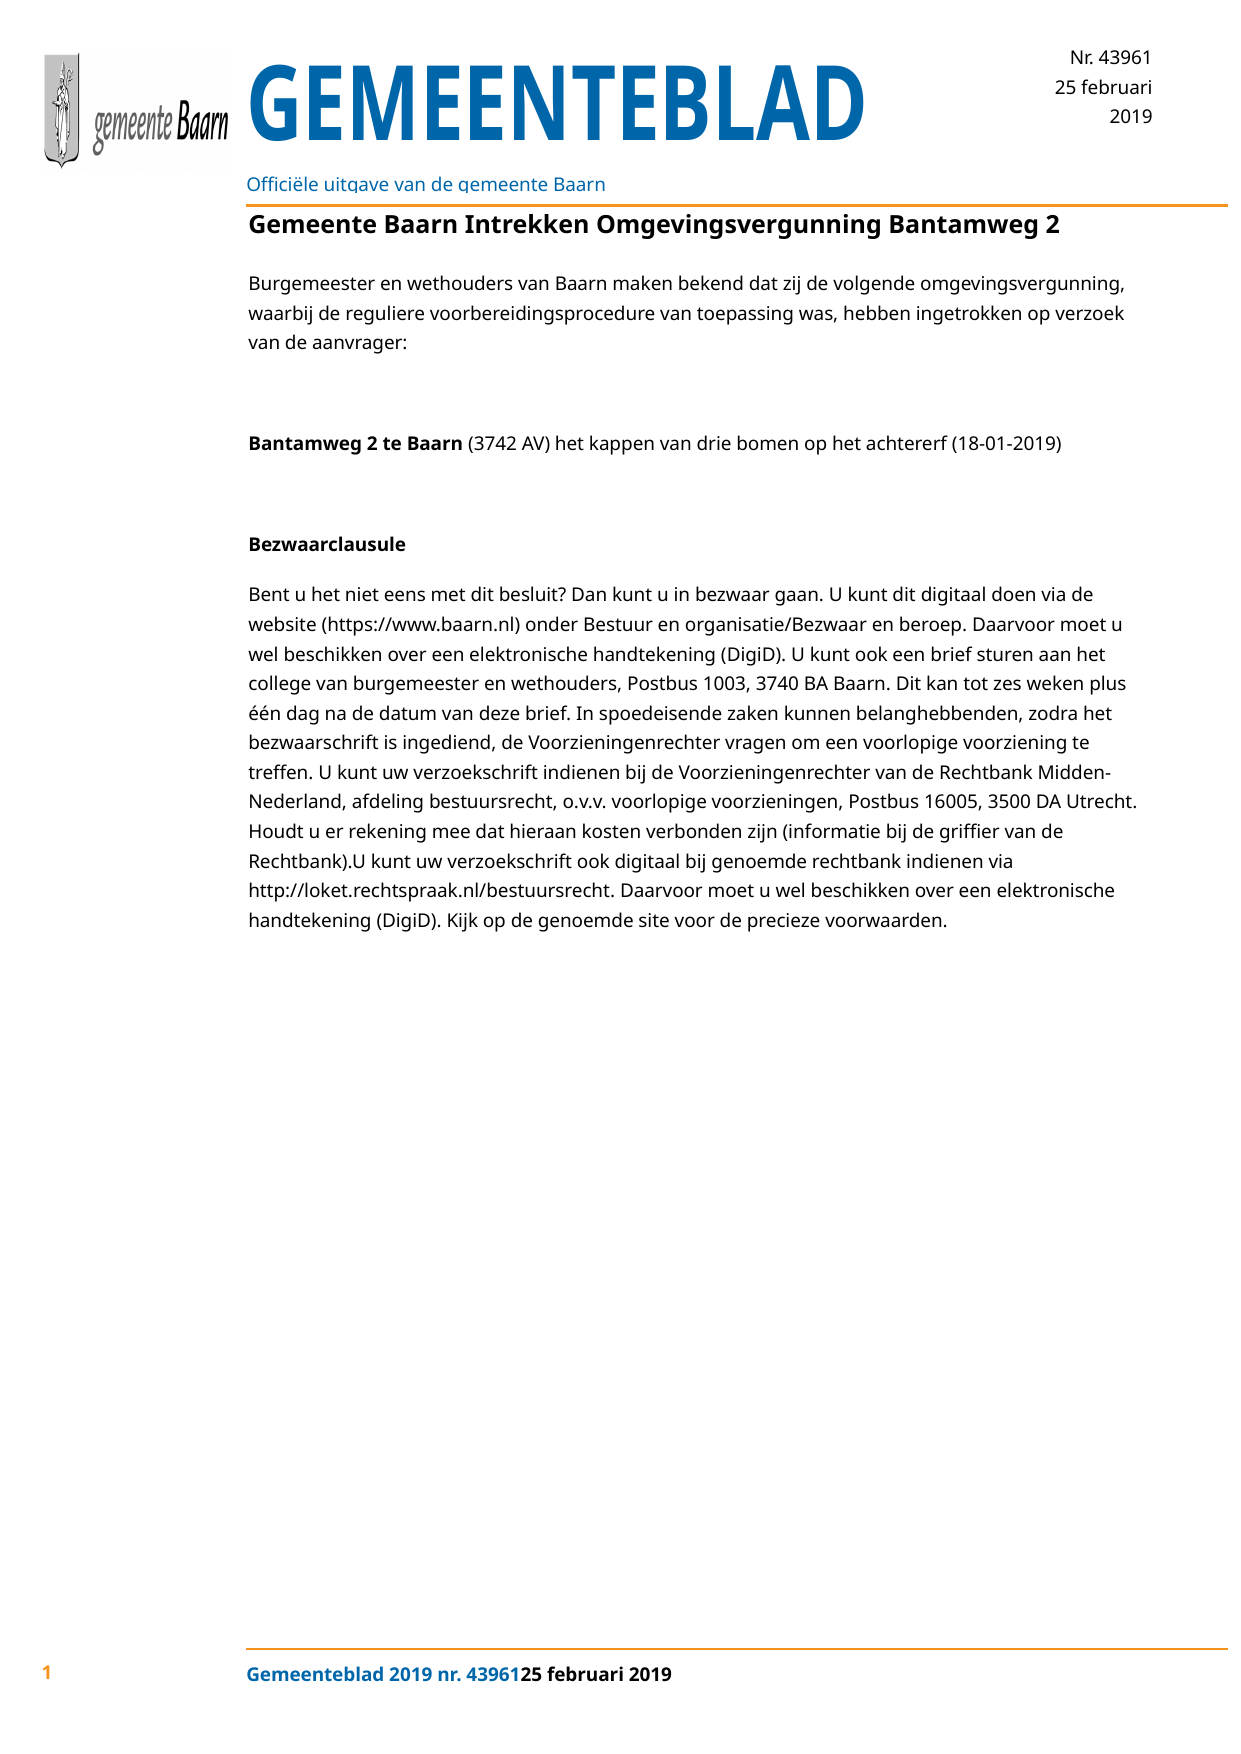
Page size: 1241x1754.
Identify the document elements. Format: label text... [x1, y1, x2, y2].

text Bent u het niet eens met dit besluit? Dan kunt u in bezwaar gaan. U kunt dit digitaal doen via de website (https://www.baarn.nl) onder Bestuur en organisatie/Bezwaar en beroep. Daarvoor moet u wel beschikken over een elektronische handtekening (DigiD). U kunt ook een brief sturen aan het college van burgemeester en wethouders, Postbus 1003, 3740 BA Baarn. Dit kan tot zes weken plus één dag na de datum van deze brief. In spoedeisende zaken kunnen belanghebbenden, zodra het bezwaarschrift is ingediend, de Voorzieningenrechter vragen om een voorlopige voorziening te treffen. U kunt uw verzoekschrift indienen bij de Voorzieningenrechter van de Rechtbank Midden-Nederland, afdeling bestuursrecht, o.v.v. voorlopige voorzieningen, Postbus 16005, 3500 DA Utrecht. Houdt u er rekening mee dat hieraan kosten verbonden zijn (informatie bij de griffier van de Rechtbank).U kunt uw verzoekschrift ook digitaal bij genoemde rechtbank indienen via http://loket.rechtspraak.nl/bestuursrecht. Daarvoor moet u wel beschikken over een elektronische handtekening (DigiD). Kijk op de genoemde site voor de precieze voorwaarden. [248, 582, 1152, 933]
text Burgemeester en wethouders van Baarn maken bekend dat zij de volgende omgevingsvergunning, waarbij de reguliere voorbereidingsprocedure van toepassing was, hebben ingetrokken op verzoek van de aanvrager: [248, 270, 1152, 355]
text Gemeente Baarn Intrekken Omgevingsvergunning Bantamweg 2 [248, 207, 1152, 241]
picture [41, 47, 231, 172]
text Bantamweg 2 te Baarn (3742 AV) het kappen van drie bomen op het achtererf (18-01-2019) [248, 430, 1152, 456]
text Bezwaarclausule [248, 531, 1152, 557]
